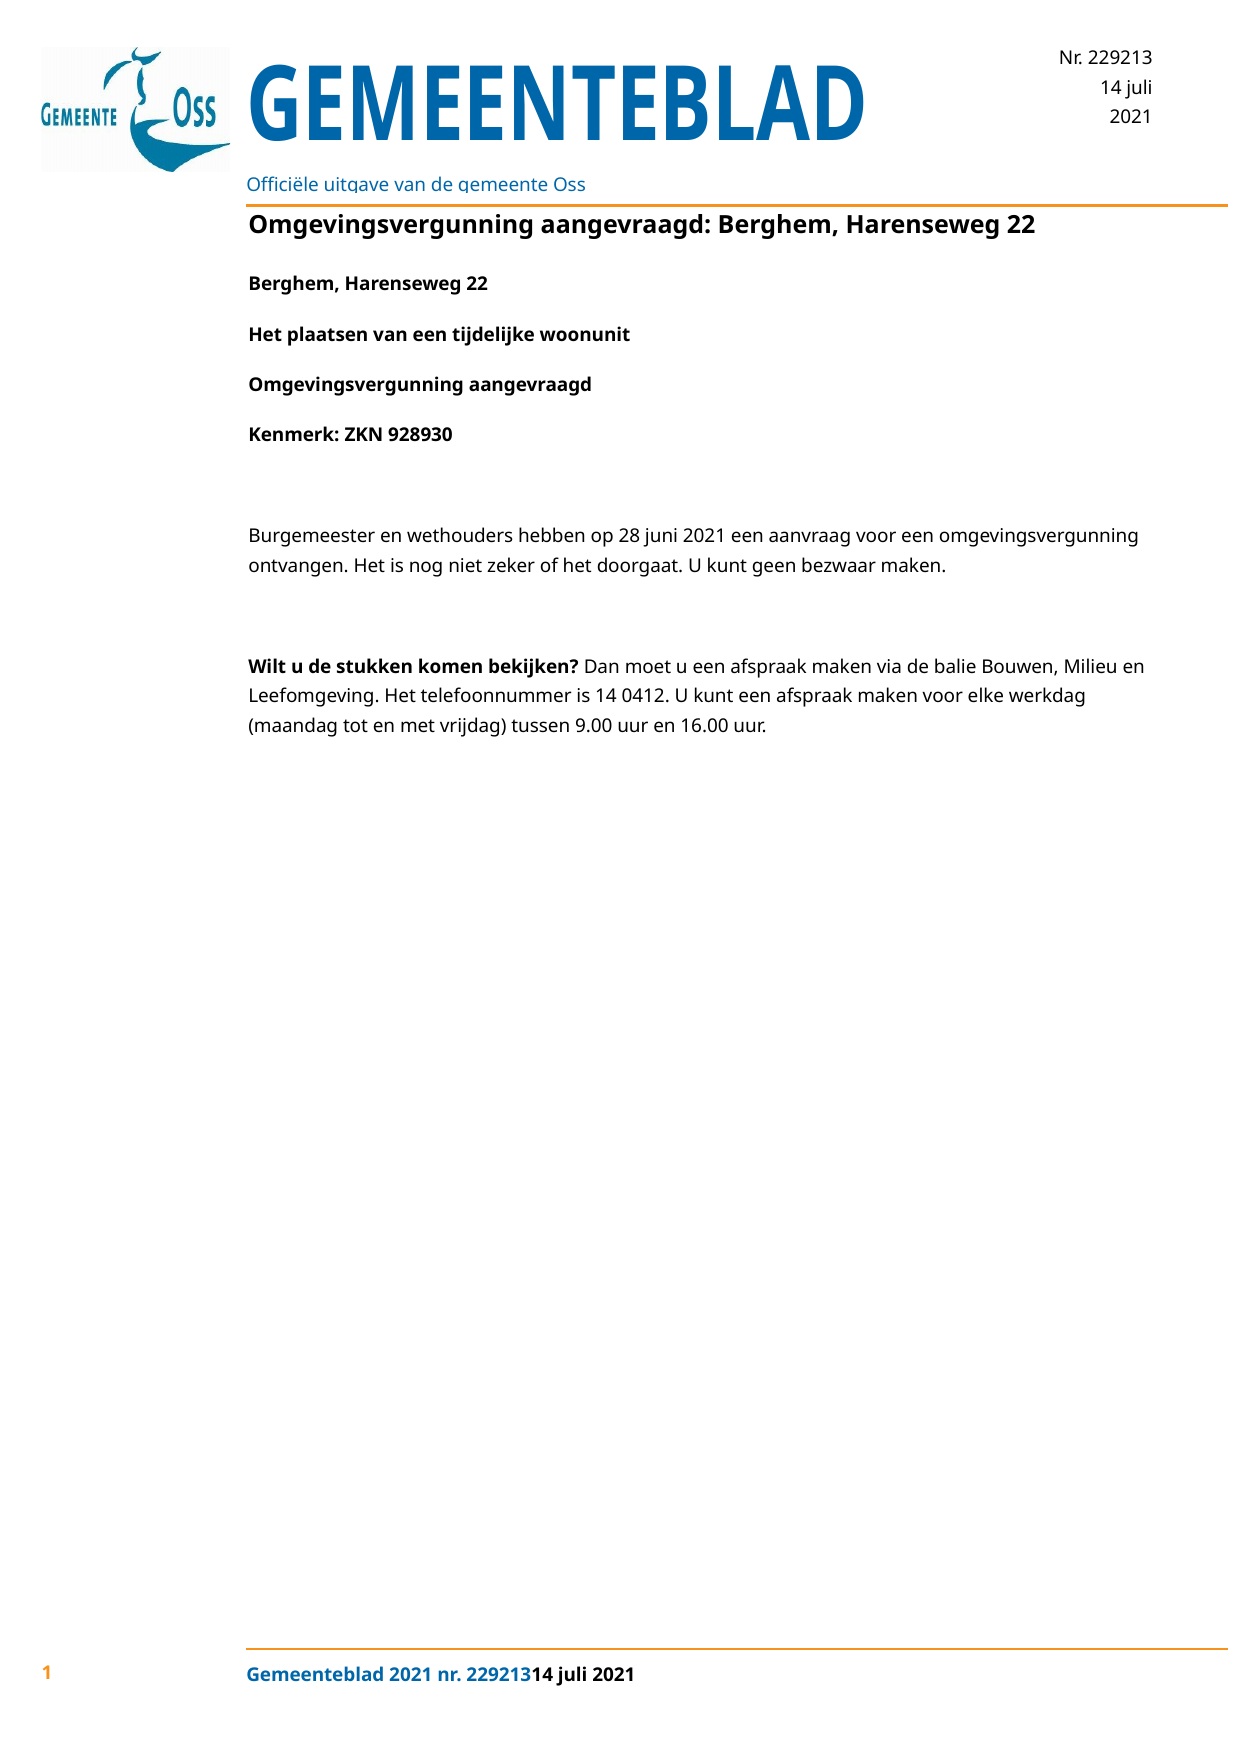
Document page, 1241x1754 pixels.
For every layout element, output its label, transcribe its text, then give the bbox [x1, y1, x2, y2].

text Omgevingsvergunning aangevraagd [248, 371, 1152, 397]
text Kenmerk: ZKN 928930 [248, 422, 1152, 447]
text Het plaatsen van een tijdelijke woonunit [248, 321, 1152, 346]
text Burgemeester en wethouders hebben op 28 juni 2021 een aanvraag voor een omgevingsvergunning ontvangen. Het is nog niet zeker of het doorgaat. U kunt geen bezwaar maken. [248, 522, 1152, 578]
text Berghem, Harenseweg 22 [248, 270, 1152, 296]
picture [41, 47, 231, 172]
text Omgevingsvergunning aangevraagd: Berghem, Harenseweg 22 [248, 207, 1152, 241]
text Wilt u de stukken komen bekijken? Dan moet u een afspraak maken via de balie Bouwen, Milieu en Leefomgeving. Het telefoonnummer is 14 0412. U kunt een afspraak maken voor elke werkdag (maandag tot en met vrijdag) tussen 9.00 uur en 16.00 uur. [248, 653, 1152, 738]
